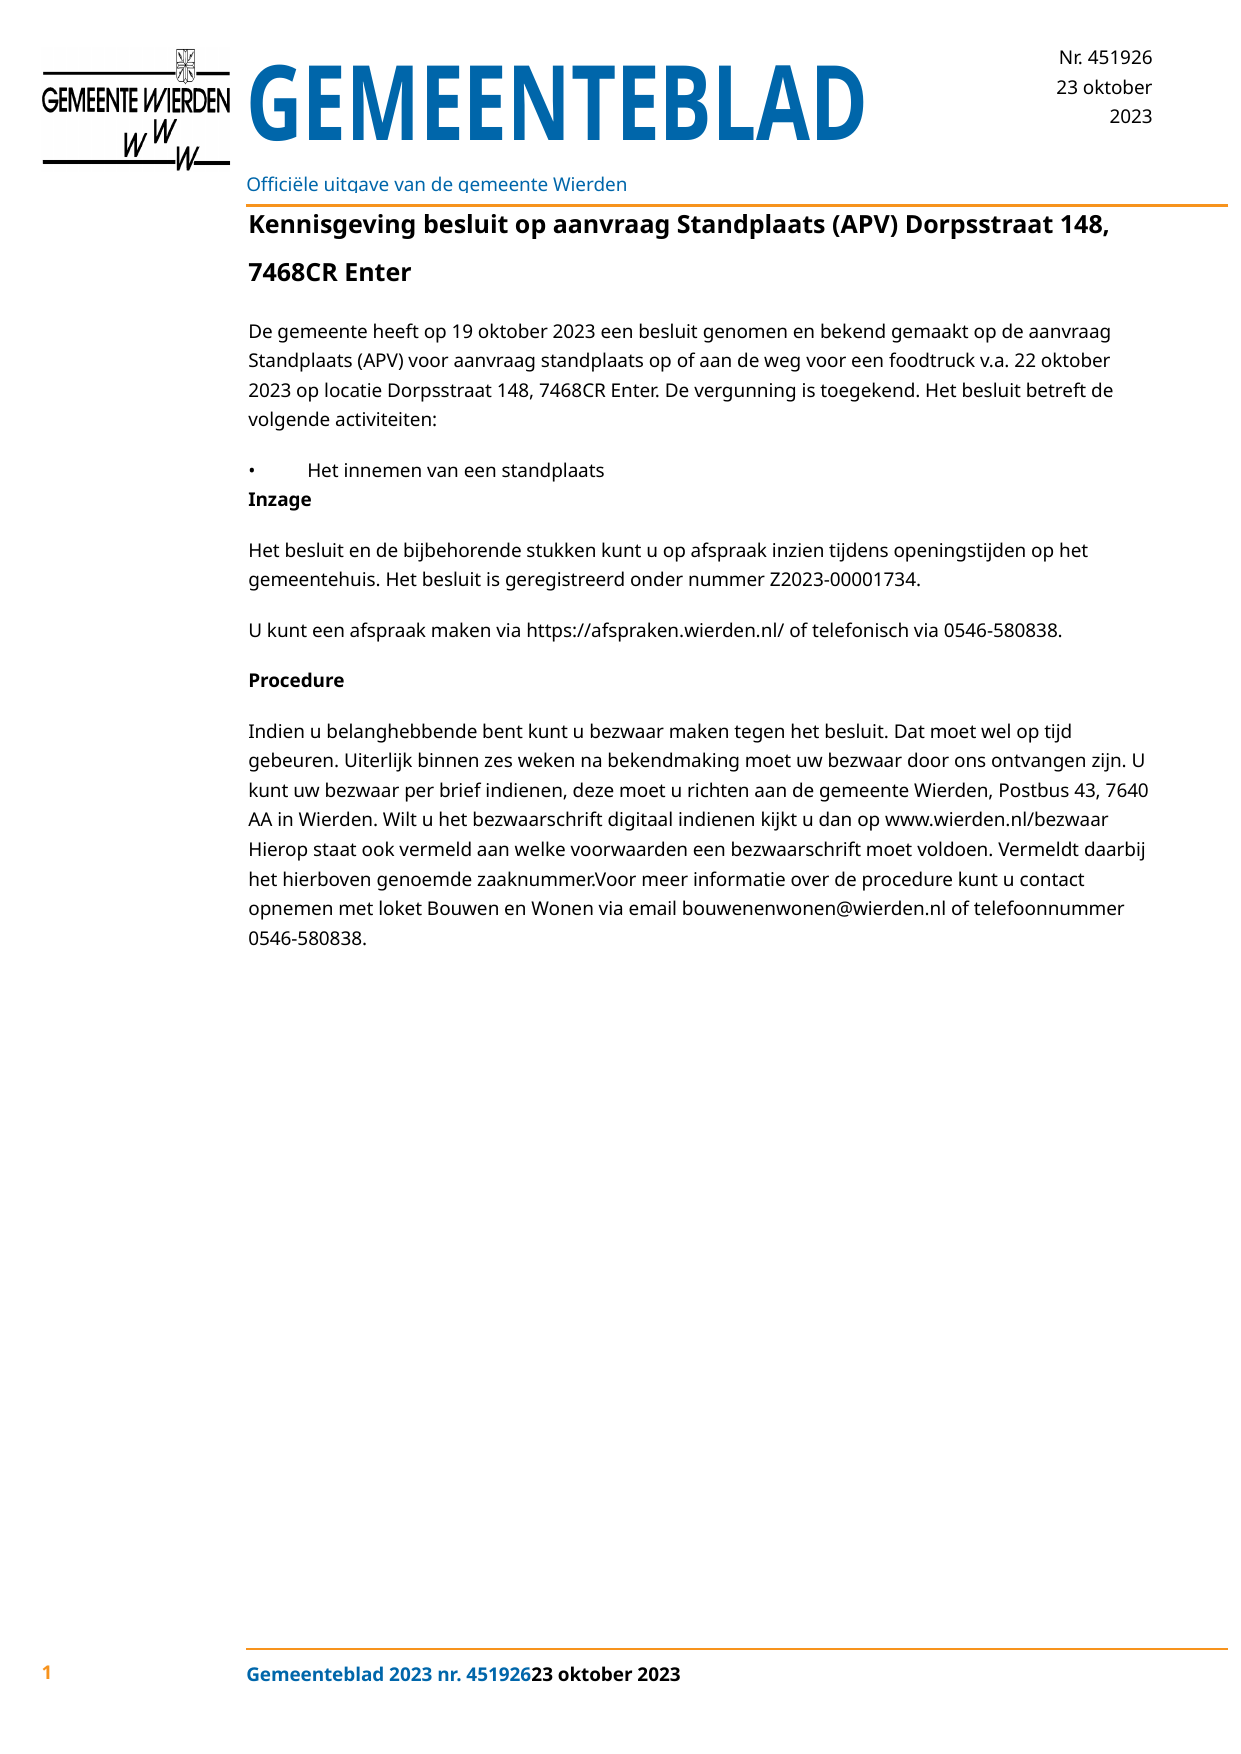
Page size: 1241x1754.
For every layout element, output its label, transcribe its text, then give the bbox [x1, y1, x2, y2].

text De gemeente heeft op 19 oktober 2023 een besluit genomen en bekend gemaakt op de aanvraag Standplaats (APV) voor aanvraag standplaats op of aan de weg voor een foodtruck v.a. 22 oktober 2023 op locatie Dorpsstraat 148, 7468CR Enter. De vergunning is toegekend. Het besluit betreft de volgende activiteiten: [248, 318, 1152, 432]
text Procedure [248, 667, 1152, 693]
picture [41, 47, 231, 172]
list Het innemen van een standplaats [248, 457, 1152, 483]
text Inzage [248, 487, 1152, 512]
text Indien u belanghebbende bent kunt u bezwaar maken tegen het besluit. Dat moet wel op tijd gebeuren. Uiterlijk binnen zes weken na bekendmaking moet uw bezwaar door ons ontvangen zijn. U kunt uw bezwaar per brief indienen, deze moet u richten aan de gemeente Wierden, Postbus 43, 7640 AA in Wierden. Wilt u het bezwaarschrift digitaal indienen kijkt u dan op www.wierden.nl/bezwaar Hierop staat ook vermeld aan welke voorwaarden een bezwaarschrift moet voldoen. Vermeldt daarbij het hierboven genoemde zaaknummer.Voor meer informatie over de procedure kunt u contact opnemen met loket Bouwen en Wonen via email bouwenenwonen@wierden.nl of telefoonnummer 0546-580838. [248, 718, 1152, 951]
text Kennisgeving besluit op aanvraag Standplaats (APV) Dorpsstraat 148, 7468CR Enter [248, 207, 1152, 288]
text Het besluit en de bijbehorende stukken kunt u op afspraak inzien tijdens openingstijden op het gemeentehuis. Het besluit is geregistreerd onder nummer Z2023-00001734. [248, 537, 1152, 592]
text U kunt een afspraak maken via https://afspraken.wierden.nl/ of telefonisch via 0546-580838. [248, 617, 1152, 643]
